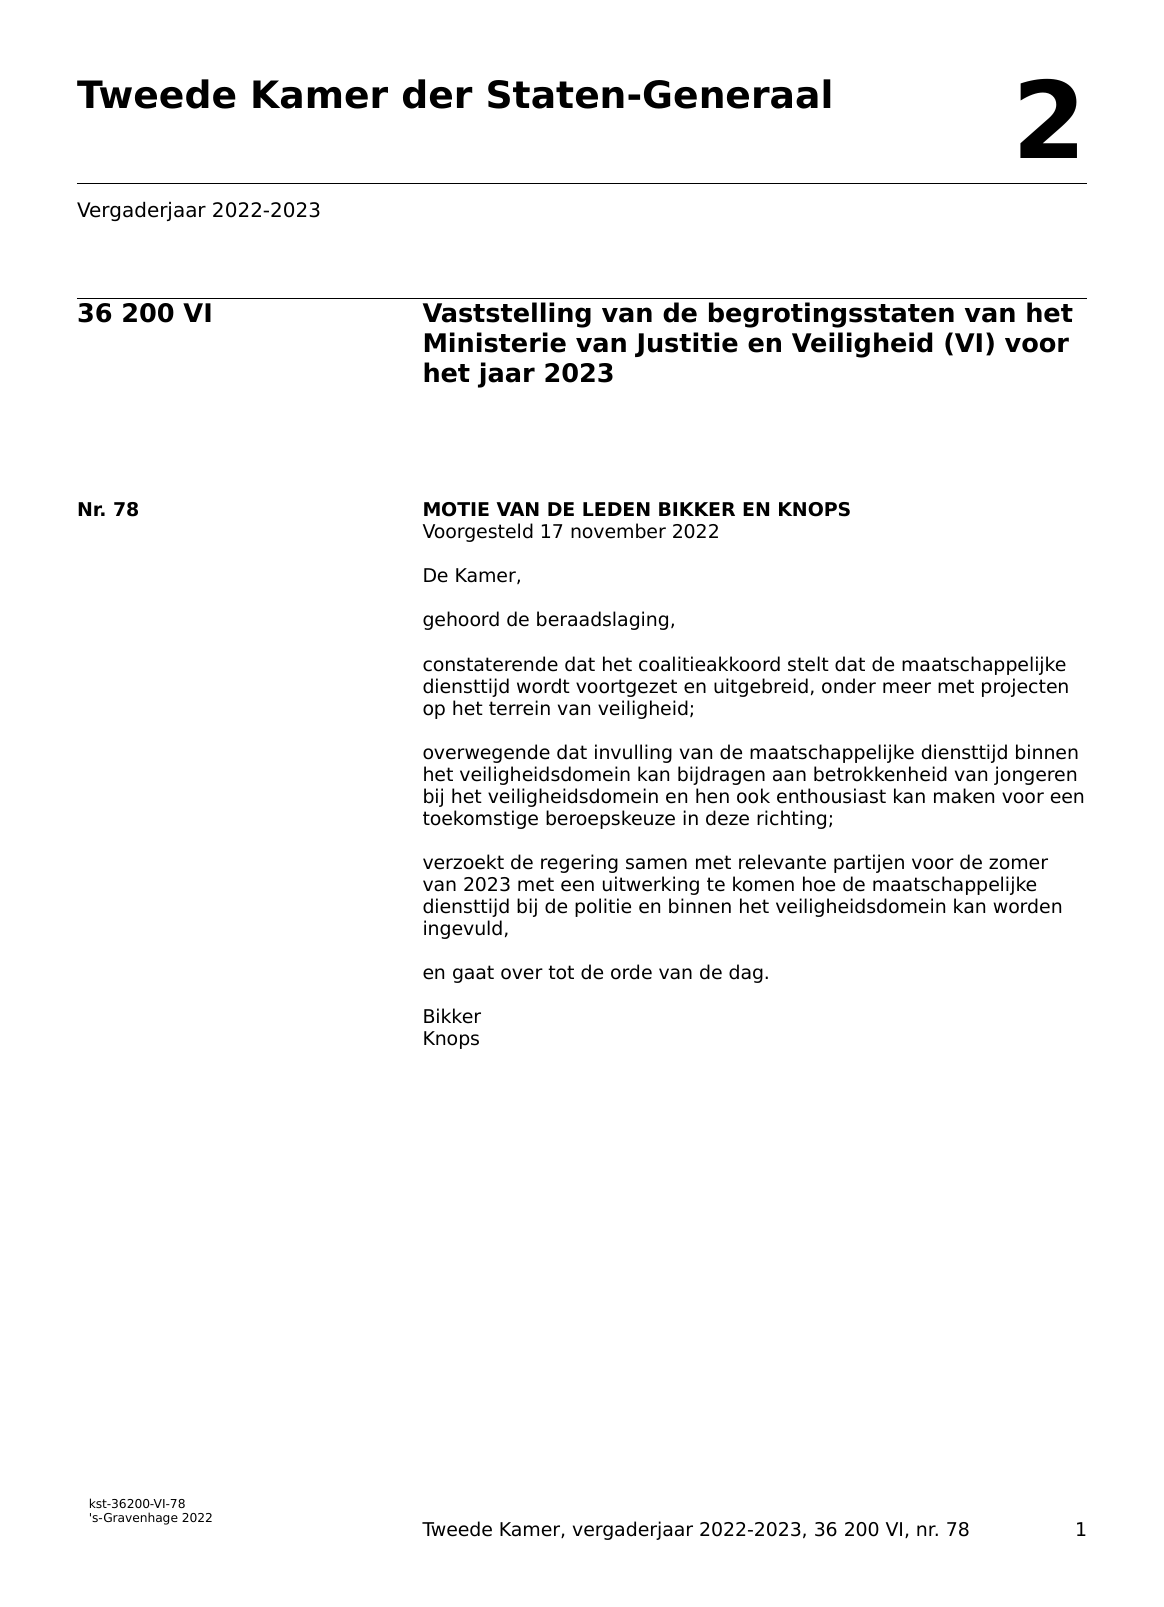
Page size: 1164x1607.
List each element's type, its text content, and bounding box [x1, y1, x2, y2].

text overwegende dat invulling van de maatschappelijke diensttijd binnen het veiligheidsdomein kan bijdragen aan betrokkenheid van jongeren bij het veiligheidsdomein en hen ook enthousiast kan maken voor een toekomstige beroepskeuze in deze richting; [422, 742, 1087, 829]
text Bikker [422, 1006, 1087, 1028]
table_header 2 [886, 59, 1087, 183]
subtitle 36 200 VI Vaststelling van de begrotingsstaten van het Ministerie van Justitie en Veiligheid (VI) voor het jaar 2023 [77, 299, 1087, 388]
table_cell Vergaderjaar 2022-2023 [77, 184, 1087, 298]
text constaterende dat het coalitieakkoord stelt dat de maatschappelijke diensttijd wordt voortgezet en uitgebreid, onder meer met projecten op het terrein van veiligheid; [422, 653, 1087, 719]
text De Kamer, [422, 565, 1087, 587]
text en gaat over tot de orde van de dag. [422, 962, 1087, 984]
text kst-36200-VI-78 [88, 1497, 323, 1511]
text Knops [422, 1028, 1087, 1050]
subtitle Nr. 78 MOTIE VAN DE LEDEN BIKKER EN KNOPS [77, 499, 1087, 521]
text Voorgesteld 17 november 2022 [422, 521, 1087, 543]
table_header Tweede Kamer der Staten-Generaal [77, 59, 886, 183]
text verzoekt de regering samen met relevante partijen voor de zomer van 2023 met een uitwerking te komen hoe de maatschappelijke diensttijd bij de politie en binnen het veiligheidsdomein kan worden ingevuld, [422, 852, 1087, 940]
text 's-Gravenhage 2022 [88, 1511, 323, 1525]
text gehoord de beraadslaging, [422, 609, 1087, 631]
